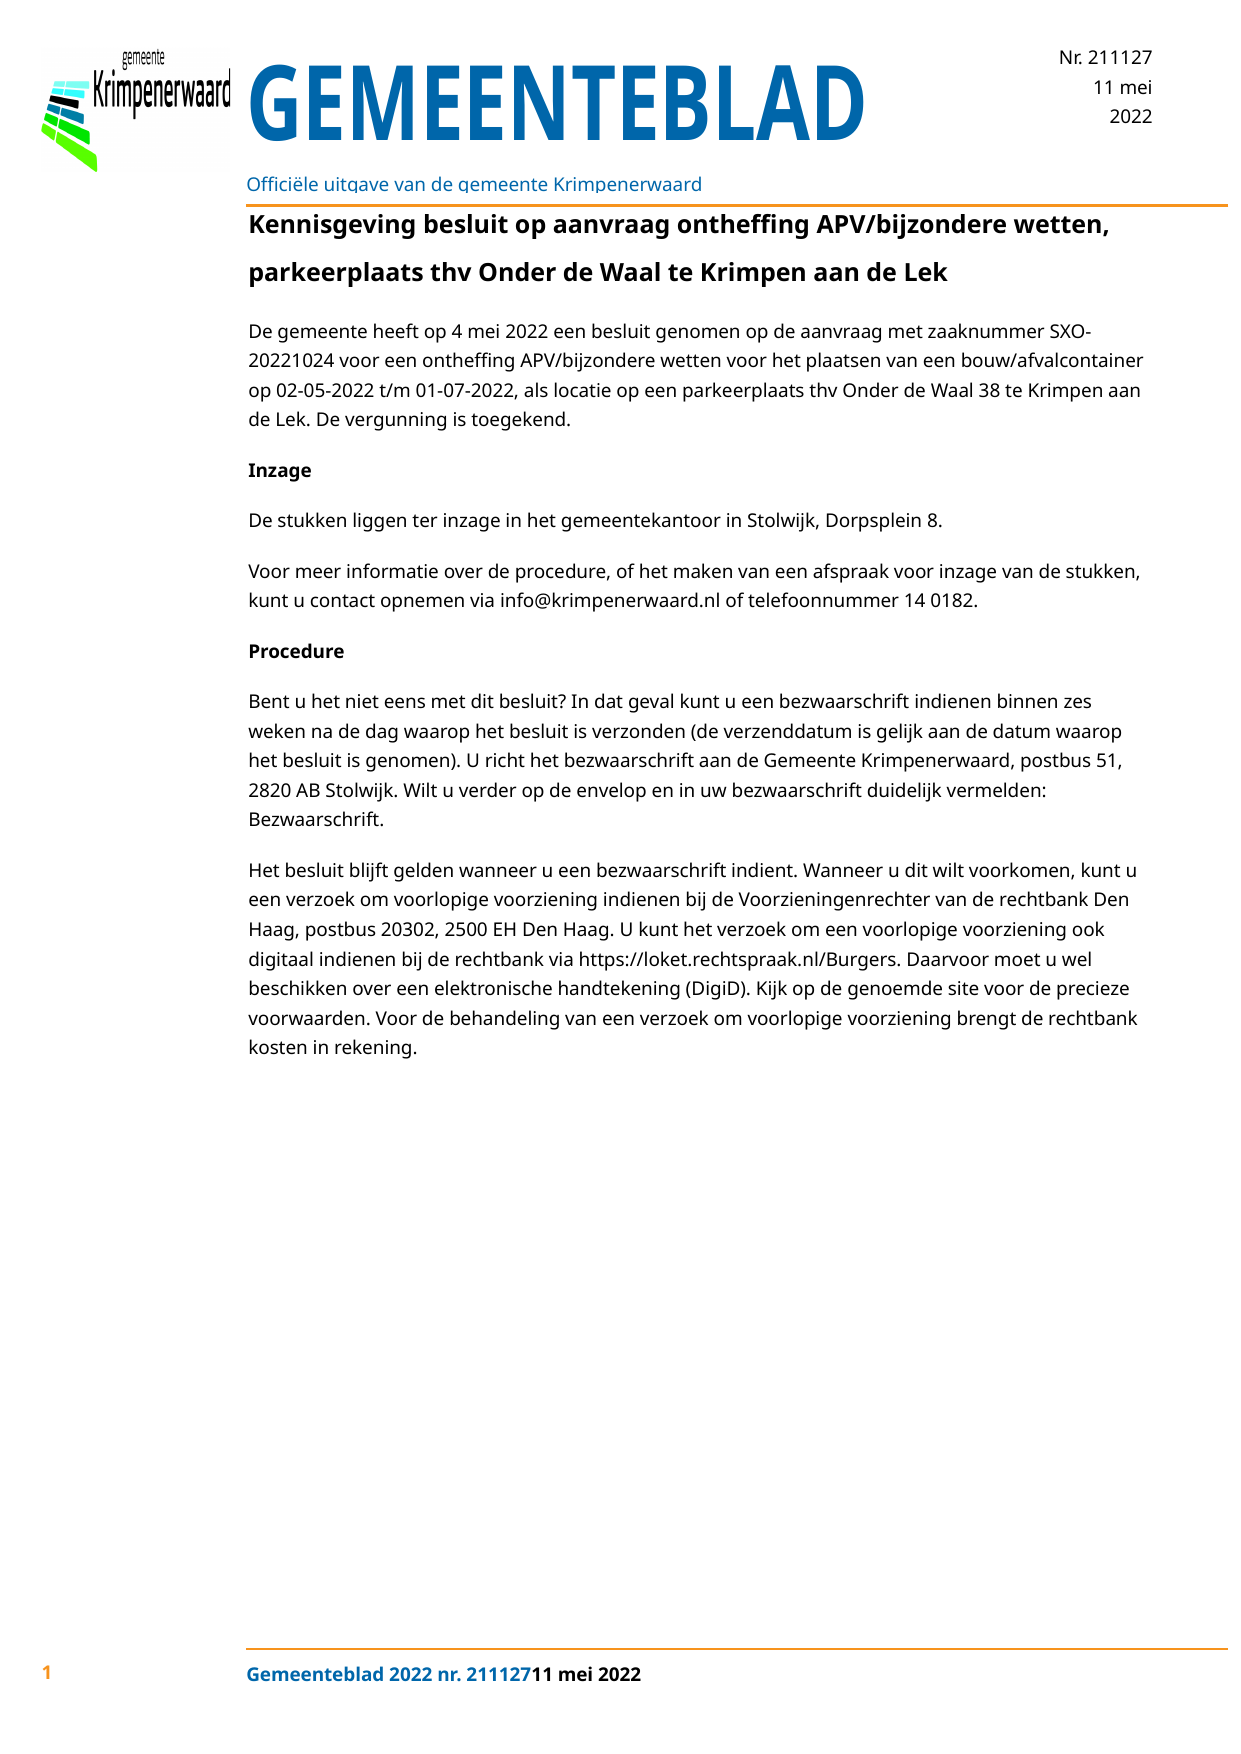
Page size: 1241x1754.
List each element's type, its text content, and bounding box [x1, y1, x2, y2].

text Kennisgeving besluit op aanvraag ontheffing APV/bijzondere wetten, parkeerplaats thv Onder de Waal te Krimpen aan de Lek [248, 207, 1152, 288]
text Procedure [248, 638, 1152, 664]
picture [41, 47, 231, 172]
text Inzage [248, 457, 1152, 483]
text Voor meer informatie over de procedure, of het maken van een afspraak voor inzage van de stukken, kunt u contact opnemen via info@krimpenerwaard.nl of telefoonnummer 14 0182. [248, 558, 1152, 613]
text De gemeente heeft op 4 mei 2022 een besluit genomen op de aanvraag met zaaknummer SXO-20221024 voor een ontheffing APV/bijzondere wetten voor het plaatsen van een bouw/afvalcontainer op 02-05-2022 t/m 01-07-2022, als locatie op een parkeerplaats thv Onder de Waal 38 te Krimpen aan de Lek. De vergunning is toegekend. [248, 318, 1152, 432]
text Het besluit blijft gelden wanneer u een bezwaarschrift indient. Wanneer u dit wilt voorkomen, kunt u een verzoek om voorlopige voorziening indienen bij de Voorzieningenrechter van de rechtbank Den Haag, postbus 20302, 2500 EH Den Haag. U kunt het verzoek om een voorlopige voorziening ook digitaal indienen bij de rechtbank via https://loket.rechtspraak.nl/Burgers. Daarvoor moet u wel beschikken over een elektronische handtekening (DigiD). Kijk op de genoemde site voor de precieze voorwaarden. Voor de behandeling van een verzoek om voorlopige voorziening brengt de rechtbank kosten in rekening. [248, 857, 1152, 1060]
text De stukken liggen ter inzage in het gemeentekantoor in Stolwijk, Dorpsplein 8. [248, 507, 1152, 533]
text Bent u het niet eens met dit besluit? In dat geval kunt u een bezwaarschrift indienen binnen zes weken na de dag waarop het besluit is verzonden (de verzenddatum is gelijk aan de datum waarop het besluit is genomen). U richt het bezwaarschrift aan de Gemeente Krimpenerwaard, postbus 51, 2820 AB Stolwijk. Wilt u verder op de envelop en in uw bezwaarschrift duidelijk vermelden: Bezwaarschrift. [248, 688, 1152, 832]
